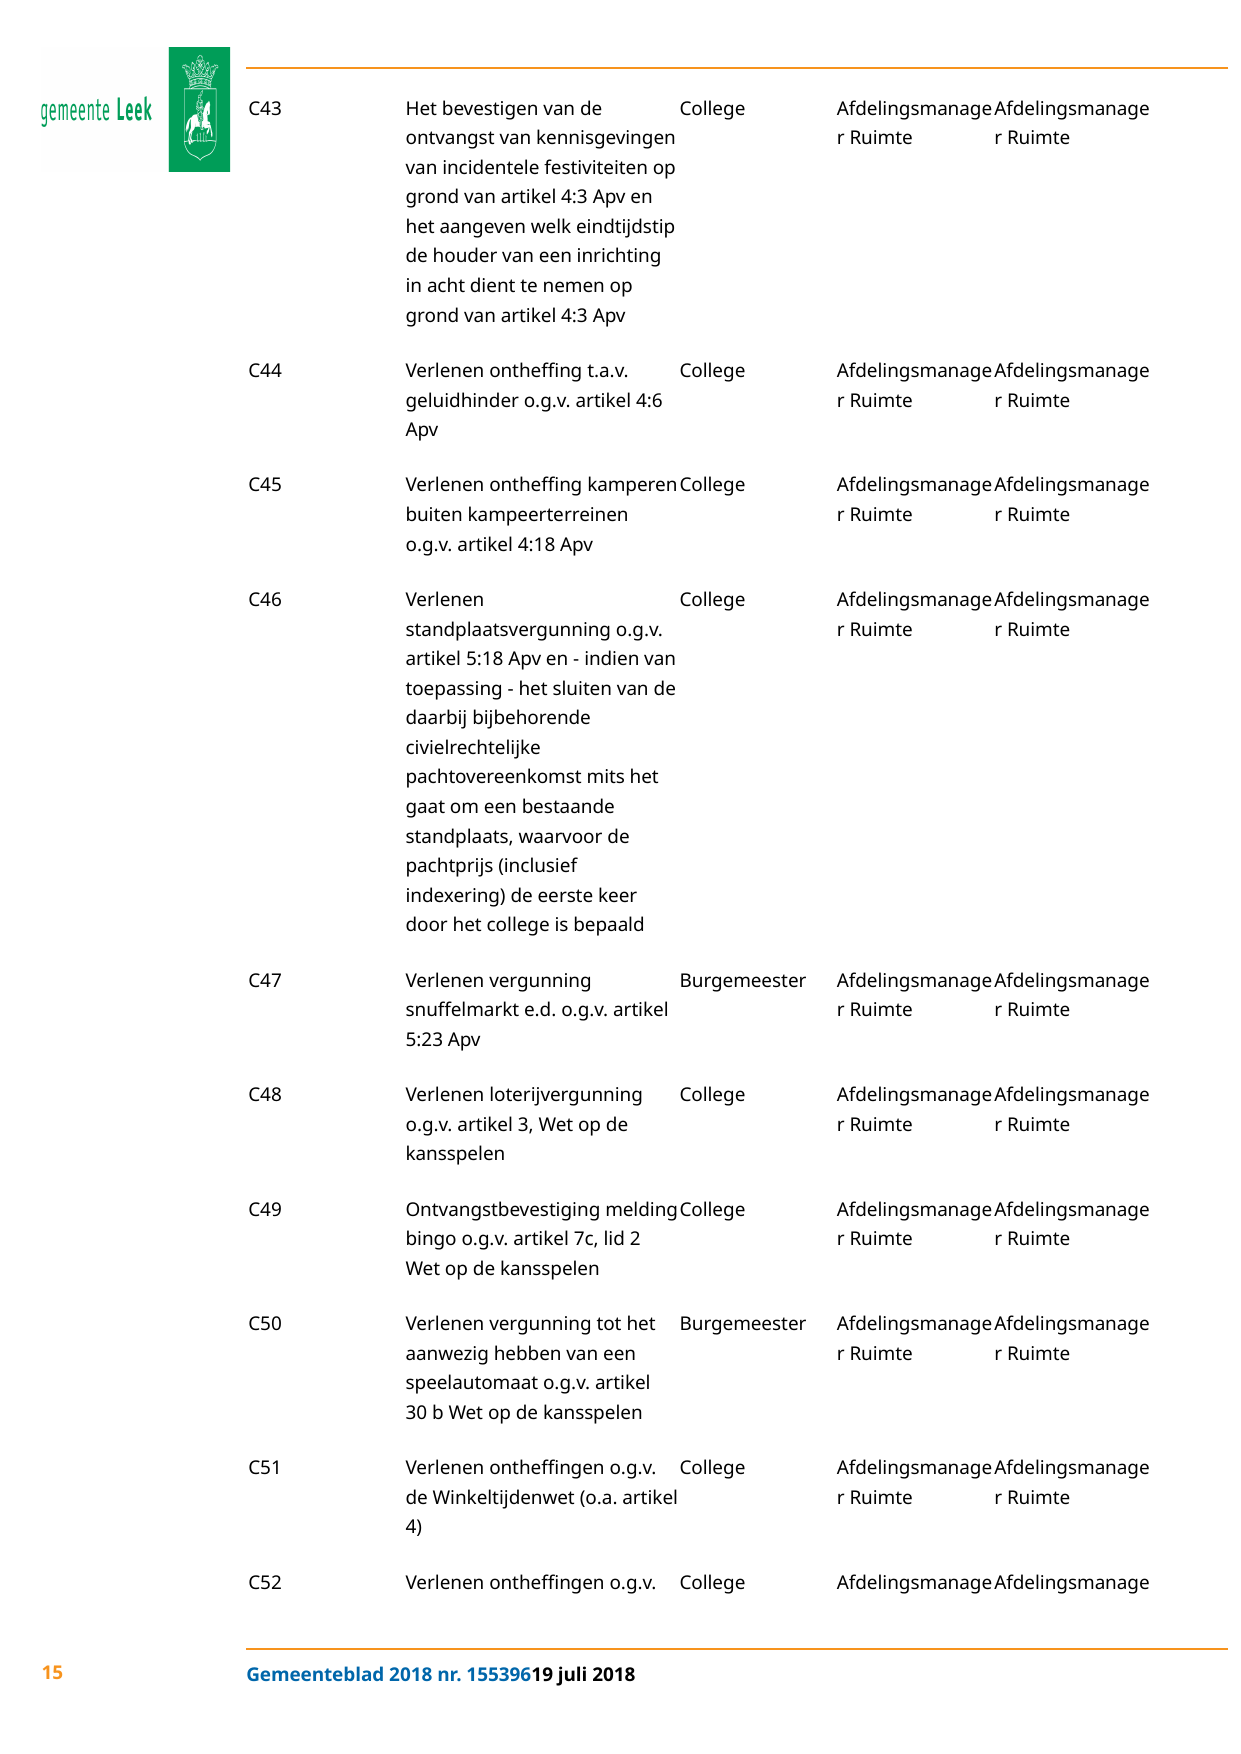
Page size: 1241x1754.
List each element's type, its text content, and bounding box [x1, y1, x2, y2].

table_cell Afdelingsmanager Ruimte [837, 586, 994, 967]
table_cell C49 [248, 1196, 405, 1310]
table_cell College [679, 1454, 837, 1569]
table_cell Het bevestigen van de ontvangst van kennisgevingen van incidentele festiviteiten op grond van artikel 4:3 Apv en het aangeven welk eindtijdstip de houder van een inrichting in acht dient te nemen op grond van artikel 4:3 Apv [405, 95, 679, 357]
table_cell Verlenen vergunning tot het aanwezig hebben van een speelautomaat o.g.v. artikel 30 b Wet op de kansspelen [405, 1310, 679, 1454]
table_cell C46 [248, 586, 405, 967]
table_cell Afdelingsmanager Ruimte [837, 95, 994, 357]
table_cell C44 [248, 357, 405, 472]
table_cell C43 [248, 95, 405, 357]
table_cell Afdelingsmanager Ruimte [994, 1196, 1152, 1310]
table_cell Burgemeester [679, 967, 837, 1081]
table_cell C48 [248, 1081, 405, 1196]
table_cell Afdelingsmanager Ruimte [994, 1454, 1152, 1569]
table_cell College [679, 357, 837, 472]
picture [41, 47, 231, 172]
table_cell College [679, 95, 837, 357]
table_cell Afdelingsmanager Ruimte [994, 967, 1152, 1081]
table_cell Afdelingsmanager Ruimte [837, 1454, 994, 1569]
table_cell C52 [248, 1569, 405, 1594]
table_cell Afdelingsmanager Ruimte [837, 1081, 994, 1196]
table_cell Afdelingsmanager Ruimte [837, 357, 994, 472]
table_cell Afdelingsmanager Ruimte [837, 967, 994, 1081]
table_cell College [679, 1081, 837, 1196]
table_cell Afdelingsmanager Ruimte [994, 357, 1152, 472]
table_cell Afdelingsmanage [837, 1569, 994, 1594]
table_cell College [679, 1196, 837, 1310]
table_cell College [679, 1569, 837, 1594]
table_cell C47 [248, 967, 405, 1081]
table_cell C50 [248, 1310, 405, 1454]
table_cell Verlenen vergunning snuffelmarkt e.d. o.g.v. artikel 5:23 Apv [405, 967, 679, 1081]
table_cell Verlenen standplaatsvergunning o.g.v. artikel 5:18 Apv en - indien van toepassing - het sluiten van de daarbij bijbehorende civielrechtelijke pachtovereenkomst mits het gaat om een bestaande standplaats, waarvoor de pachtprijs (inclusief indexering) de eerste keer door het college is bepaald [405, 586, 679, 967]
table_cell Afdelingsmanager Ruimte [994, 472, 1152, 586]
table_cell Afdelingsmanager Ruimte [837, 1196, 994, 1310]
table_cell Verlenen loterijvergunning o.g.v. artikel 3, Wet op de kansspelen [405, 1081, 679, 1196]
table_cell C51 [248, 1454, 405, 1569]
table_cell Ontvangstbevestiging melding bingo o.g.v. artikel 7c, lid 2 Wet op de kansspelen [405, 1196, 679, 1310]
table_cell Afdelingsmanager Ruimte [837, 1310, 994, 1454]
table_cell Afdelingsmanage [994, 1569, 1152, 1594]
table_cell Afdelingsmanager Ruimte [837, 472, 994, 586]
table_cell Verlenen ontheffingen o.g.v. [405, 1569, 679, 1594]
table_cell C45 [248, 472, 405, 586]
table_cell Verlenen ontheffingen o.g.v. de Winkeltijdenwet (o.a. artikel 4) [405, 1454, 679, 1569]
table_cell Afdelingsmanager Ruimte [994, 1310, 1152, 1454]
table_cell Verlenen ontheffing t.a.v. geluidhinder o.g.v. artikel 4:6 Apv [405, 357, 679, 472]
table_cell Afdelingsmanager Ruimte [994, 1081, 1152, 1196]
table_cell Afdelingsmanager Ruimte [994, 586, 1152, 967]
table_cell College [679, 586, 837, 967]
table_cell Verlenen ontheffing kamperen buiten kampeerterreinen o.g.v. artikel 4:18 Apv [405, 472, 679, 586]
table_cell College [679, 472, 837, 586]
table_cell Burgemeester [679, 1310, 837, 1454]
table_cell Afdelingsmanager Ruimte [994, 95, 1152, 357]
